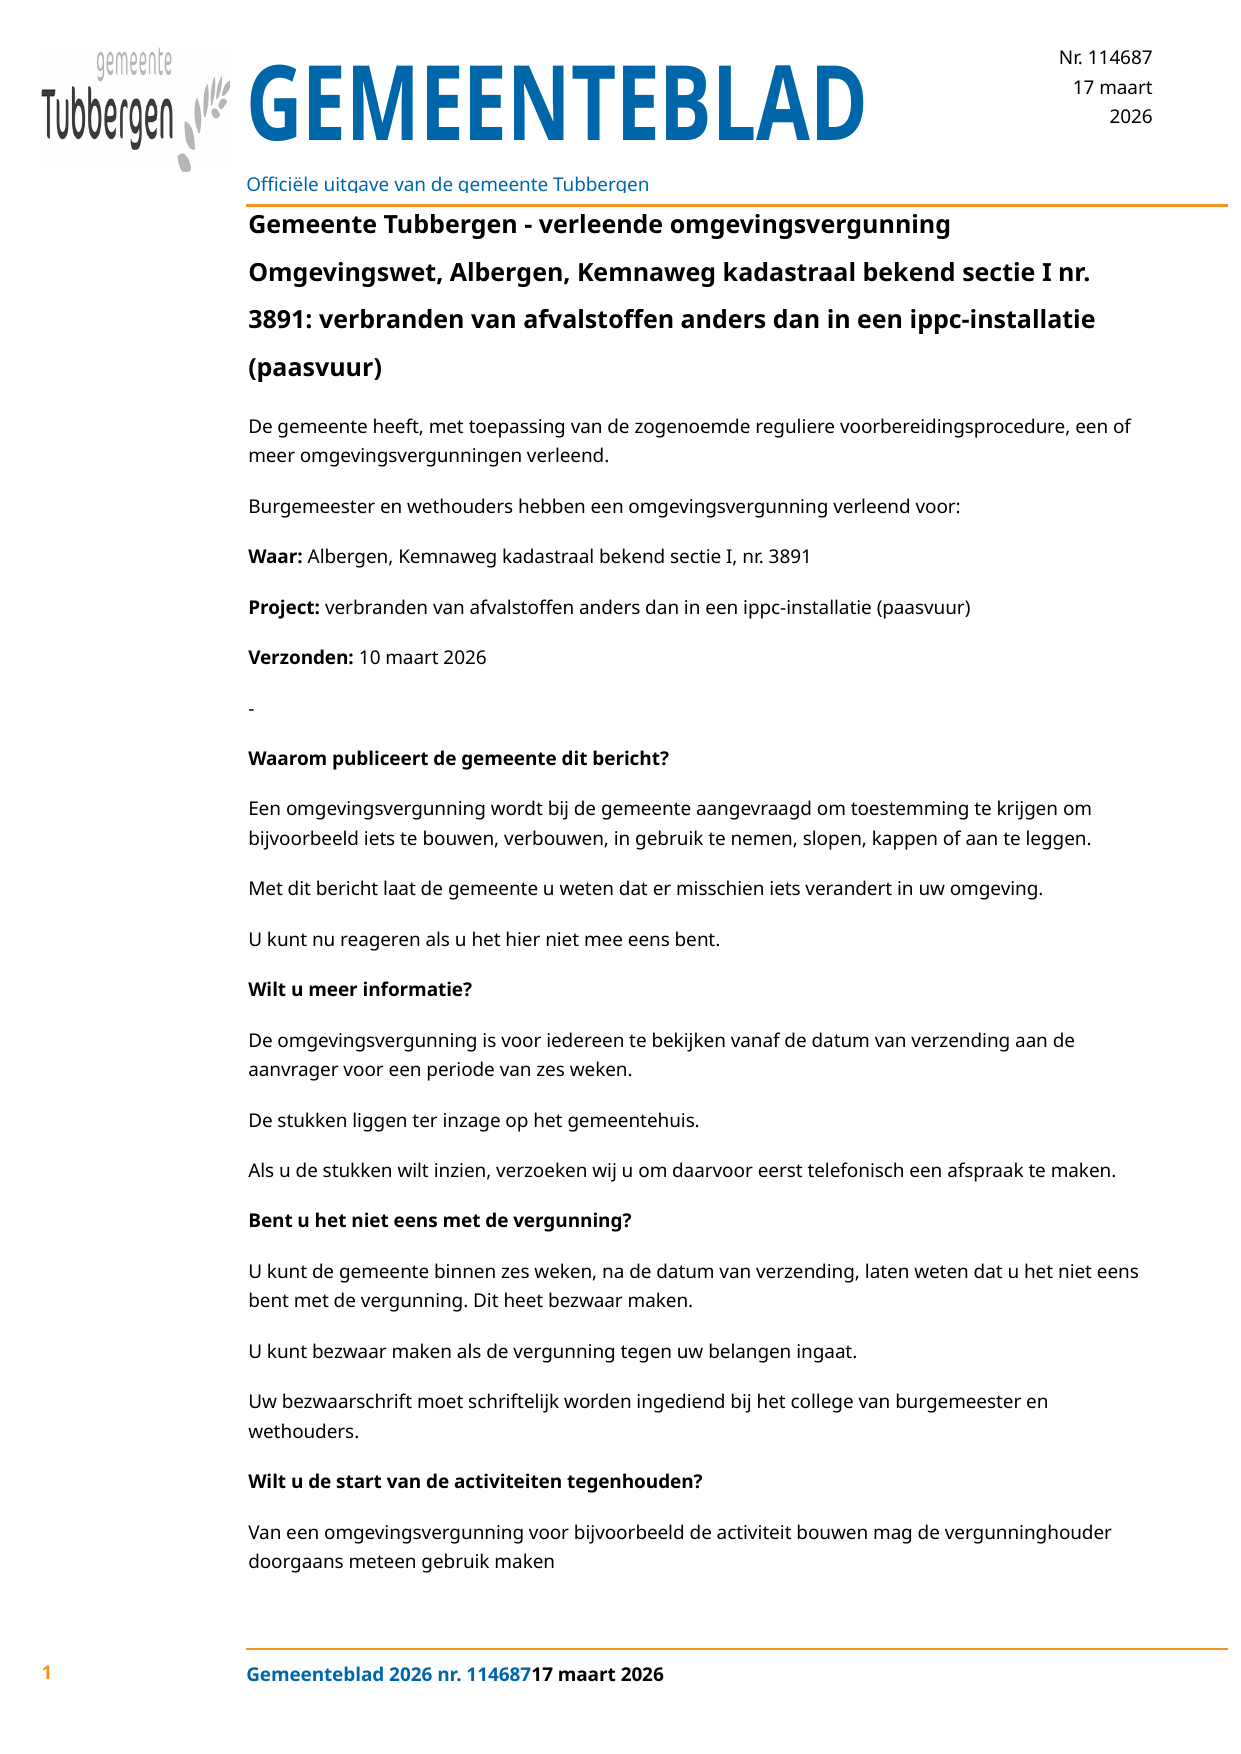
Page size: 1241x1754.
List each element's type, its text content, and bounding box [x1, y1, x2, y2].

text Wilt u de start van de activiteiten tegenhouden? [248, 1468, 1152, 1494]
picture [41, 47, 231, 172]
text - [248, 695, 1152, 721]
text U kunt bezwaar maken als de vergunning tegen uw belangen ingaat. [248, 1338, 1152, 1364]
text Waarom publiceert de gemeente dit bericht? [248, 745, 1152, 771]
text De omgevingsvergunning is voor iedereen te bekijken vanaf de datum van verzending aan de aanvrager voor een periode van zes weken. [248, 1027, 1152, 1082]
text Als u de stukken wilt inzien, verzoeken wij u om daarvoor eerst telefonisch een afspraak te maken. [248, 1157, 1152, 1183]
text Project: verbranden van afvalstoffen anders dan in een ippc-installatie (paasvuur) [248, 594, 1152, 620]
text De stukken liggen ter inzage op het gemeentehuis. [248, 1107, 1152, 1133]
text Waar: Albergen, Kemnaweg kadastraal bekend sectie I, nr. 3891 [248, 543, 1152, 569]
text Gemeente Tubbergen - verleende omgevingsvergunning Omgevingswet, Albergen, Kemnaweg kadastraal bekend sectie I nr. 3891: verbranden van afvalstoffen anders dan in een ippc-installatie (paasvuur) [248, 207, 1152, 384]
text Van een omgevingsvergunning voor bijvoorbeeld de activiteit bouwen mag de vergunninghouder doorgaans meteen gebruik maken [248, 1519, 1152, 1574]
text Met dit bericht laat de gemeente u weten dat er misschien iets verandert in uw omgeving. [248, 876, 1152, 901]
text Wilt u meer informatie? [248, 976, 1152, 1002]
text Verzonden: 10 maart 2026 [248, 644, 1152, 670]
text Uw bezwaarschrift moet schriftelijk worden ingediend bij het college van burgemeester en wethouders. [248, 1388, 1152, 1444]
text U kunt nu reageren als u het hier niet mee eens bent. [248, 926, 1152, 952]
text Burgemeester en wethouders hebben een omgevingsvergunning verleend voor: [248, 493, 1152, 519]
text Bent u het niet eens met de vergunning? [248, 1208, 1152, 1233]
text De gemeente heeft, met toepassing van de zogenoemde reguliere voorbereidingsprocedure, een of meer omgevingsvergunningen verleend. [248, 413, 1152, 468]
text Een omgevingsvergunning wordt bij de gemeente aangevraagd om toestemming te krijgen om bijvoorbeeld iets te bouwen, verbouwen, in gebruik te nemen, slopen, kappen of aan te leggen. [248, 796, 1152, 851]
text U kunt de gemeente binnen zes weken, na de datum van verzending, laten weten dat u het niet eens bent met de vergunning. Dit heet bezwaar maken. [248, 1258, 1152, 1313]
